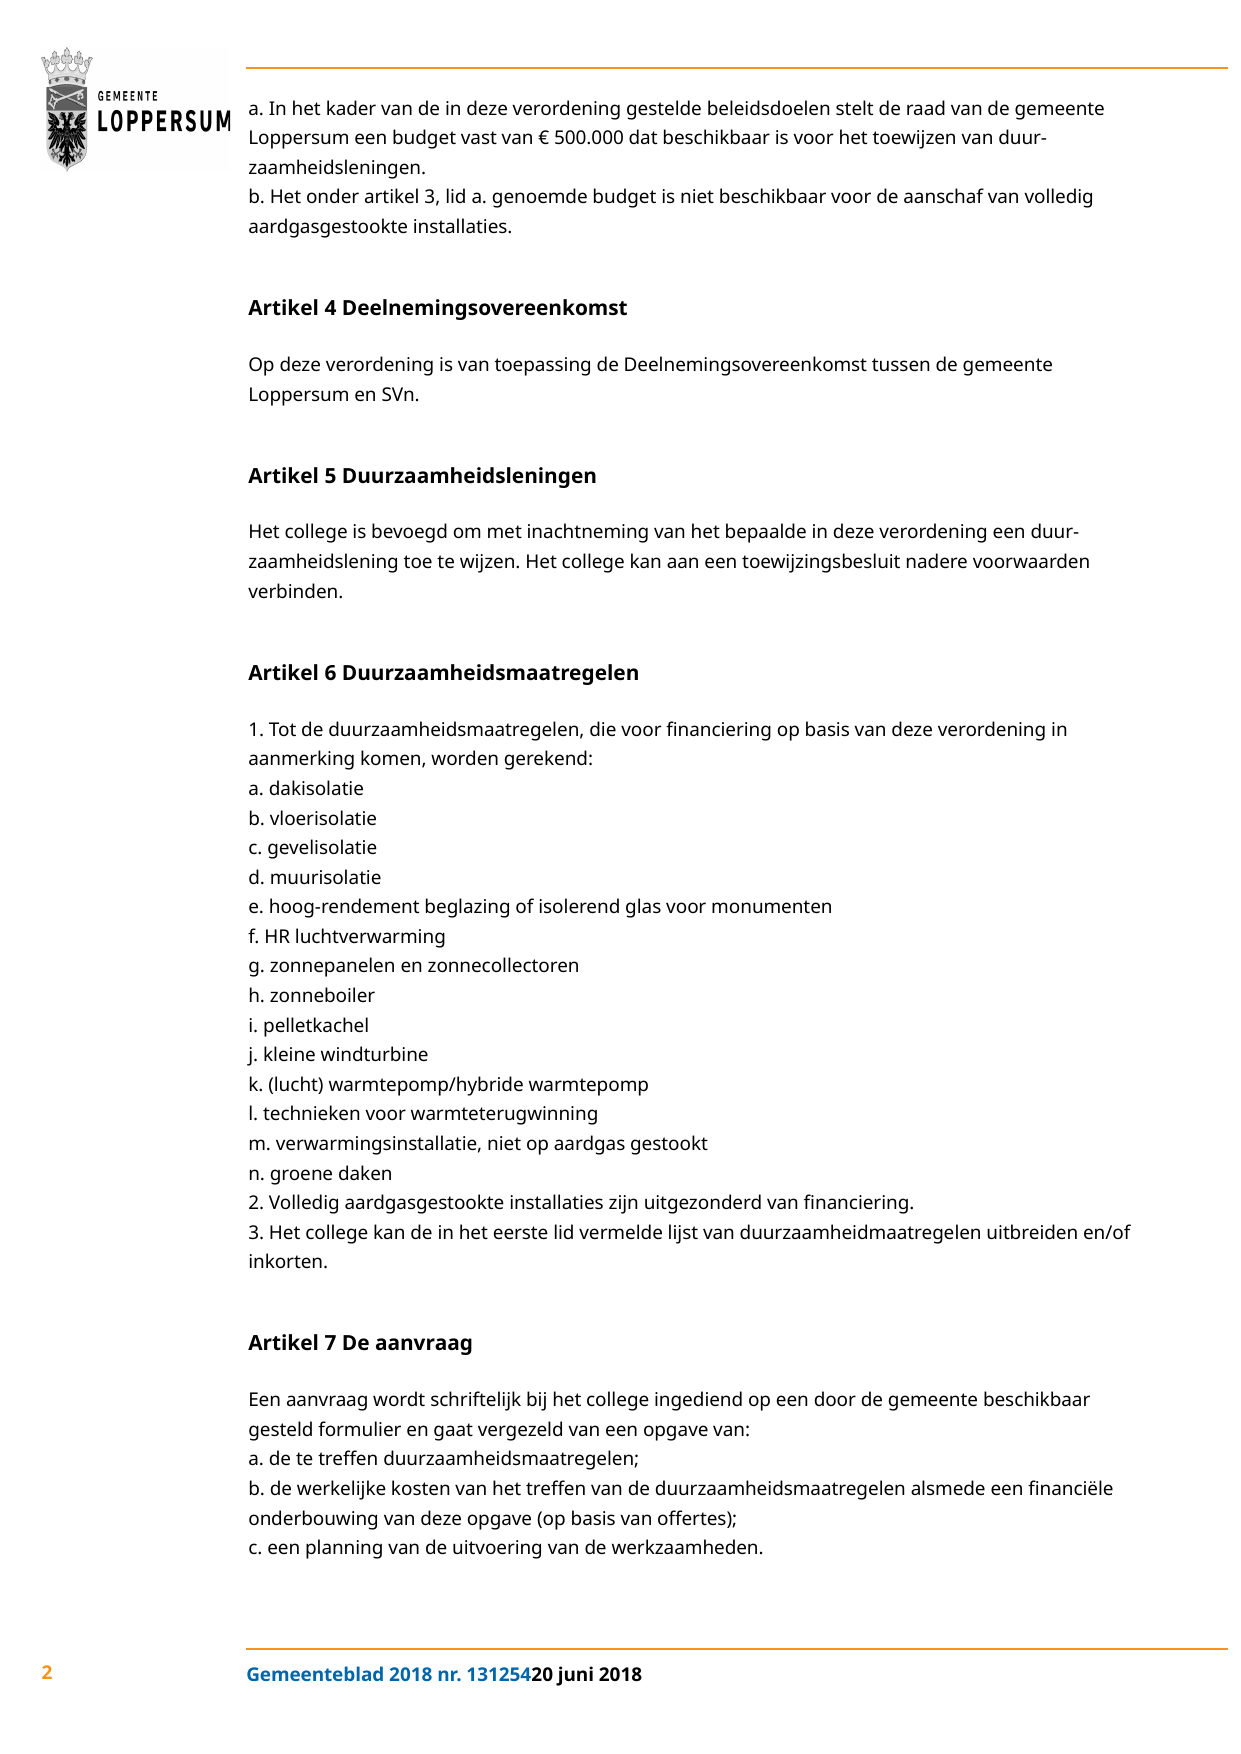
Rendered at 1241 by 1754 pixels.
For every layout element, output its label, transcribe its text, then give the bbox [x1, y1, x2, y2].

text a. In het kader van de in deze verordening gestelde beleidsdoelen stelt de raad van de gemeente Loppersum een budget vast van € 500.000 dat beschikbaar is voor het toewijzen van duur-zaamheidsleningen. [248, 95, 1152, 180]
text Op deze verordening is van toepassing de Deelnemingsovereenkomst tussen de gemeente Loppersum en SVn. [248, 351, 1152, 406]
text d. muurisolatie [248, 864, 1152, 889]
text c. gevelisolatie [248, 834, 1152, 860]
picture [41, 47, 231, 172]
text m. verwarmingsinstallatie, niet op aardgas gestookt [248, 1130, 1152, 1156]
text c. een planning van de uitvoering van de werkzaamheden. [248, 1534, 1152, 1560]
text Het college is bevoegd om met inachtneming van het bepaalde in deze verordening een duur-zaamheidslening toe te wijzen. Het college kan aan een toewijzingsbesluit nadere voorwaarden verbinden. [248, 519, 1152, 604]
text l. technieken voor warmteterugwinning [248, 1101, 1152, 1126]
text g. zonnepanelen en zonnecollectoren [248, 953, 1152, 978]
text 2. Volledig aardgasgestookte installaties zijn uitgezonderd van financiering. [248, 1189, 1152, 1215]
text Artikel 7 De aanvraag [248, 1328, 1152, 1357]
text n. groene daken [248, 1160, 1152, 1185]
text a. dakisolatie [248, 775, 1152, 801]
text b. de werkelijke kosten van het treffen van de duurzaamheidsmaatregelen alsmede een financiële onderbouwing van deze opgave (op basis van offertes); [248, 1475, 1152, 1531]
text j. kleine windturbine [248, 1041, 1152, 1067]
text b. vloerisolatie [248, 805, 1152, 830]
text i. pelletkachel [248, 1012, 1152, 1037]
text f. HR luchtverwarming [248, 923, 1152, 949]
text 3. Het college kan de in het eerste lid vermelde lijst van duurzaamheidmaatregelen uitbreiden en/of inkorten. [248, 1219, 1152, 1274]
text Een aanvraag wordt schriftelijk bij het college ingediend op een door de gemeente beschikbaar gesteld formulier en gaat vergezeld van een opgave van: [248, 1386, 1152, 1442]
text Artikel 4 Deelnemingsovereenkomst [248, 293, 1152, 322]
text a. de te treffen duurzaamheidsmaatregelen; [248, 1446, 1152, 1471]
text k. (lucht) warmtepomp/hybride warmtepomp [248, 1071, 1152, 1097]
text e. hoog-rendement beglazing of isolerend glas voor monumenten [248, 893, 1152, 919]
text b. Het onder artikel 3, lid a. genoemde budget is niet beschikbaar voor de aanschaf van volledig aardgasgestookte installaties. [248, 183, 1152, 239]
text Artikel 5 Duurzaamheidsleningen [248, 461, 1152, 489]
text 1. Tot de duurzaamheidsmaatregelen, die voor financiering op basis van deze verordening in aanmerking komen, worden gerekend: [248, 716, 1152, 771]
text h. zonneboiler [248, 982, 1152, 1008]
text Artikel 6 Duurzaamheidsmaatregelen [248, 658, 1152, 686]
